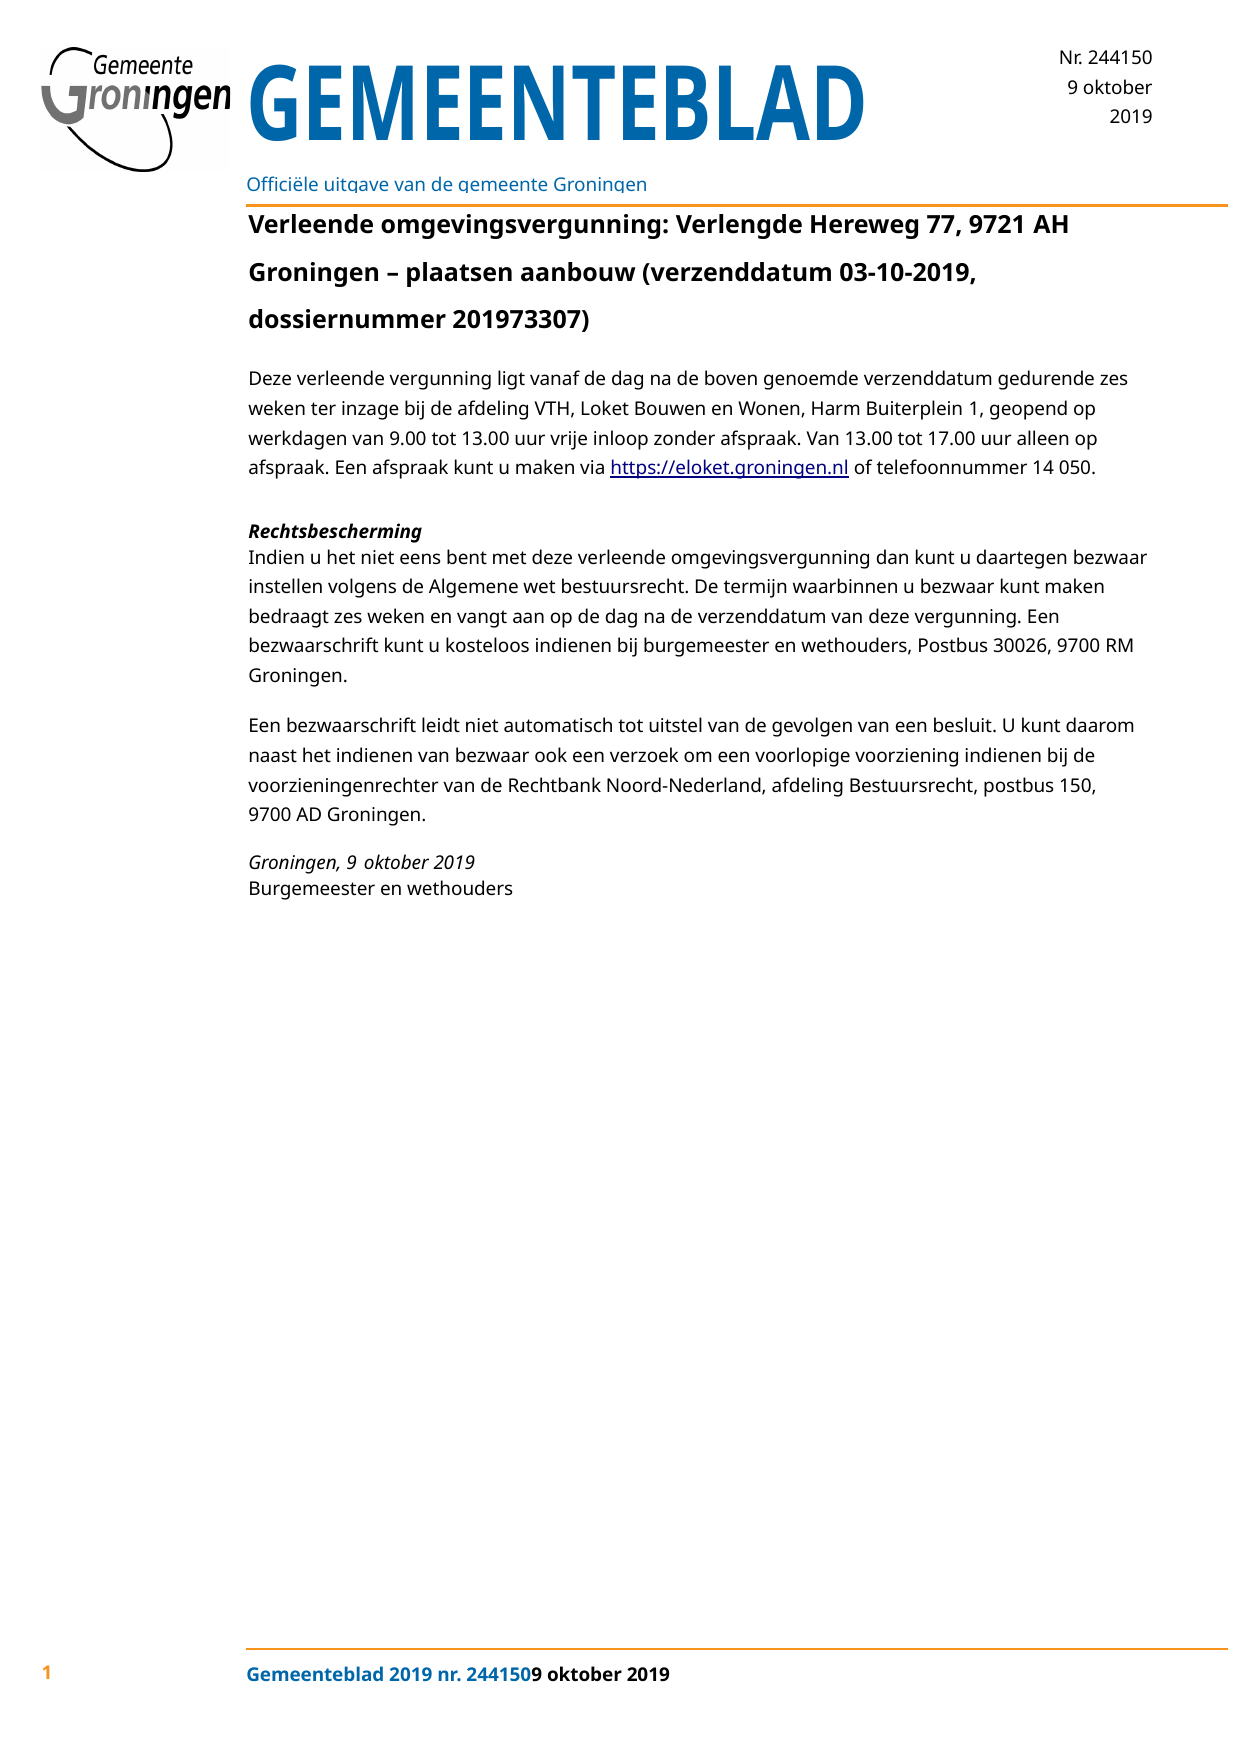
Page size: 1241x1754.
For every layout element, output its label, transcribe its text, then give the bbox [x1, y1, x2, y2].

text Deze verleende vergunning ligt vanaf de dag na de boven genoemde verzenddatum gedurende zes weken ter inzage bij de afdeling VTH, Loket Bouwen en Wonen, Harm Buiterplein 1, geopend op werkdagen van 9.00 tot 13.00 uur vrije inloop zonder afspraak. Van 13.00 tot 17.00 uur alleen op afspraak. Een afspraak kunt u maken via https://eloket.groningen.nl of telefoonnummer 14 050. [248, 366, 1152, 480]
text Burgemeester en wethouders [248, 875, 1152, 901]
picture [41, 47, 231, 172]
text Rechtsbescherming [248, 518, 1152, 544]
text Groningen, 9 oktober 2019 [248, 849, 1152, 875]
text Verleende omgevingsvergunning: Verlengde Hereweg 77, 9721 AH Groningen – plaatsen aanbouw (verzenddatum 03-10-2019, dossiernummer 201973307) [248, 207, 1152, 336]
text Indien u het niet eens bent met deze verleende omgevingsvergunning dan kunt u daartegen bezwaar instellen volgens de Algemene wet bestuursrecht. De termijn waarbinnen u bezwaar kunt maken bedraagt zes weken en vangt aan op de dag na de verzenddatum van deze vergunning. Een bezwaarschrift kunt u kosteloos indienen bij burgemeester en wethouders, Postbus 30026, 9700 RM Groningen. [248, 544, 1152, 688]
text Een bezwaarschrift leidt niet automatisch tot uitstel van de gevolgen van een besluit. U kunt daarom naast het indienen van bezwaar ook een verzoek om een voorlopige voorziening indienen bij de voorzieningenrechter van de Rechtbank Noord-Nederland, afdeling Bestuursrecht, postbus 150, 9700 AD Groningen. [248, 713, 1152, 827]
